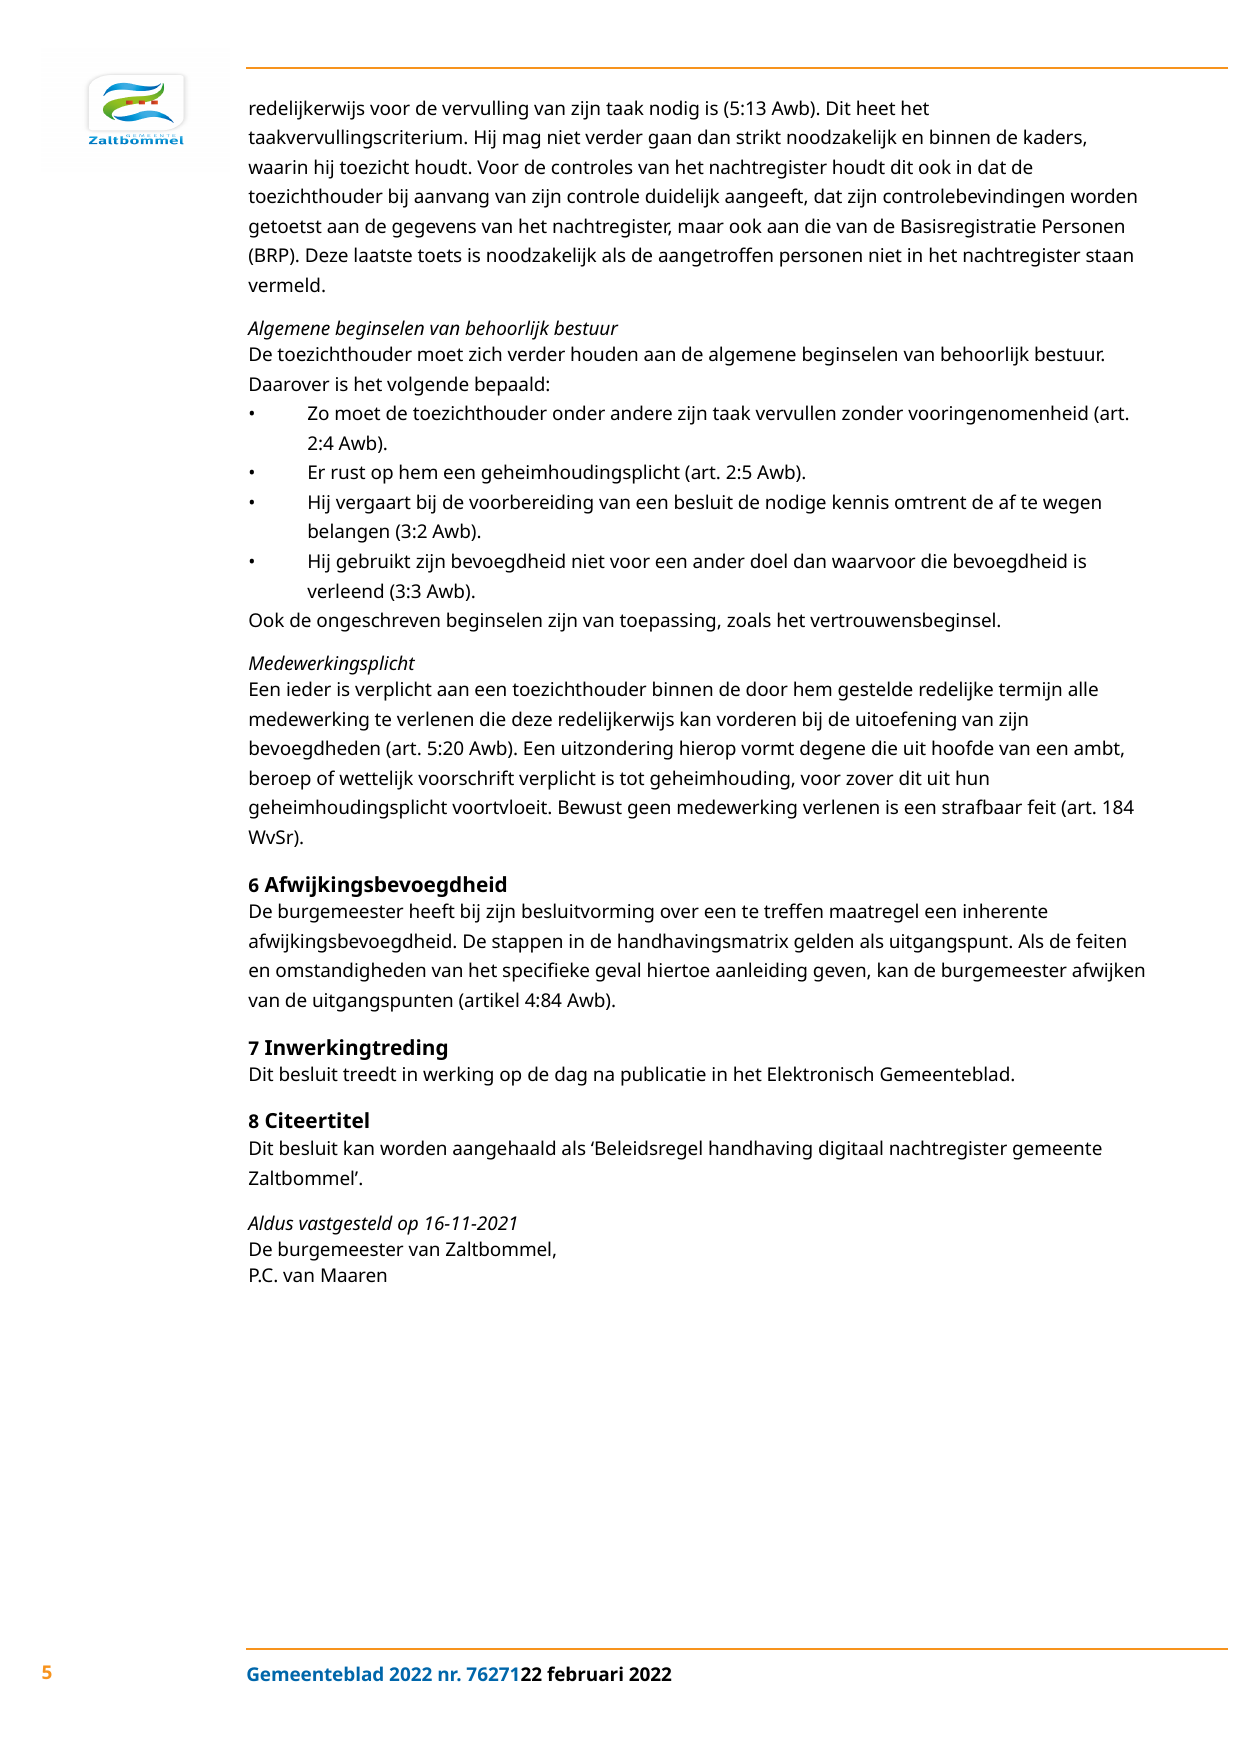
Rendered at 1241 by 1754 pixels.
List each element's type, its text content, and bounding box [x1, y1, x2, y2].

text 6 Afwijkingsbevoegdheid [248, 870, 1152, 898]
text Aldus vastgesteld op 16-11-2021 [248, 1210, 1152, 1236]
list Hij gebruikt zijn bevoegdheid niet voor een ander doel dan waarvoor die bevoegdheid is verleend (3:3 Awb). [248, 548, 1152, 603]
list Hij vergaart bij de voorbereiding van een besluit de nodige kennis omtrent de af te wegen belangen (3:2 Awb). [248, 489, 1152, 544]
text 8 Citeertitel [248, 1107, 1152, 1135]
text De burgemeester van Zaltbommel, [248, 1236, 1152, 1262]
text P.C. van Maaren [248, 1262, 1152, 1287]
text Ook de ongeschreven beginselen zijn van toepassing, zoals het vertrouwensbeginsel. [248, 607, 1152, 633]
list Er rust op hem een geheimhoudingsplicht (art. 2:5 Awb). [248, 459, 1152, 485]
text Dit besluit kan worden aangehaald als ‘Beleidsregel handhaving digitaal nachtregister gemeente Zaltbommel’. [248, 1135, 1152, 1190]
text De toezichthouder moet zich verder houden aan de algemene beginselen van behoorlijk bestuur. Daarover is het volgende bepaald: [248, 341, 1152, 396]
list Zo moet de toezichthouder onder andere zijn taak vervullen zonder vooringenomenheid (art. 2:4 Awb). [248, 400, 1152, 456]
picture [41, 47, 231, 172]
text redelijkerwijs voor de vervulling van zijn taak nodig is (5:13 Awb). Dit heet het taakvervullingscriterium. Hij mag niet verder gaan dan strikt noodzakelijk en binnen de kaders, waarin hij toezicht houdt. Voor de controles van het nachtregister houdt dit ook in dat de toezichthouder bij aanvang van zijn controle duidelijk aangeeft, dat zijn controlebevindingen worden getoetst aan de gegevens van het nachtregister, maar ook aan die van de Basisregistratie Personen (BRP). Deze laatste toets is noodzakelijk als de aangetroffen personen niet in het nachtregister staan vermeld. [248, 95, 1152, 298]
text Dit besluit treedt in werking op de dag na publicatie in het Elektronisch Gemeenteblad. [248, 1061, 1152, 1087]
text De burgemeester heeft bij zijn besluitvorming over een te treffen maatregel een inherente afwijkingsbevoegdheid. De stappen in de handhavingsmatrix gelden als uitgangspunt. Als de feiten en omstandigheden van het specifieke geval hiertoe aanleiding geven, kan de burgemeester afwijken van de uitgangspunten (artikel 4:84 Awb). [248, 898, 1152, 1013]
text Algemene beginselen van behoorlijk bestuur [248, 315, 1152, 341]
text 7 Inwerkingtreding [248, 1033, 1152, 1061]
text Medewerkingsplicht [248, 651, 1152, 676]
text Een ieder is verplicht aan een toezichthouder binnen de door hem gestelde redelijke termijn alle medewerking te verlenen die deze redelijkerwijs kan vorderen bij de uitoefening van zijn bevoegdheden (art. 5:20 Awb). Een uitzondering hierop vormt degene die uit hoofde van een ambt, beroep of wettelijk voorschrift verplicht is tot geheimhouding, voor zover dit uit hun geheimhoudingsplicht voortvloeit. Bewust geen medewerking verlenen is een strafbaar feit (art. 184 WvSr). [248, 676, 1152, 850]
